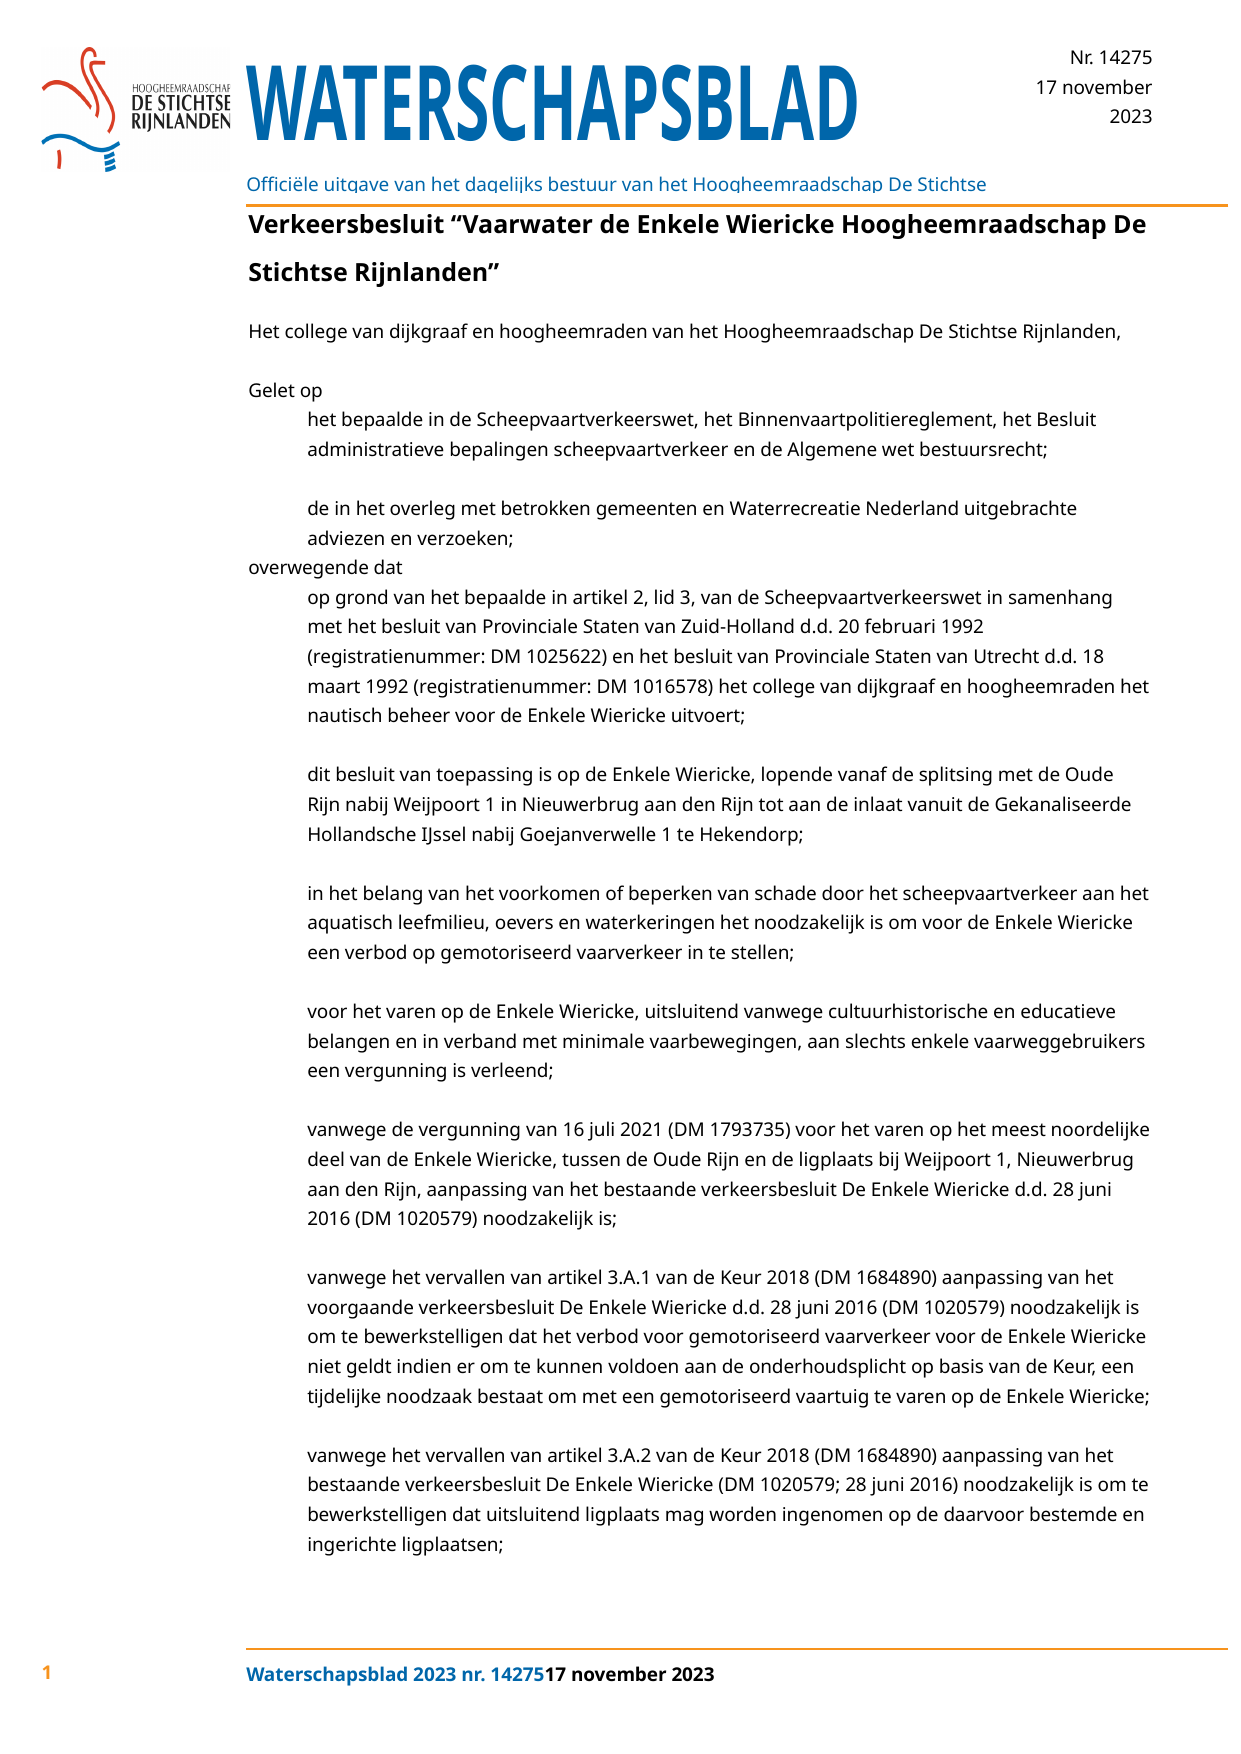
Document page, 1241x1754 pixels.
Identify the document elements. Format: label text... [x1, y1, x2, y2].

list het bepaalde in de Scheepvaartverkeerswet, het Binnenvaartpolitiereglement, het Besluit administratieve bepalingen scheepvaartverkeer en de Algemene wet bestuursrecht; [248, 407, 1152, 462]
list vanwege het vervallen van artikel 3.A.1 van de Keur 2018 (DM 1684890) aanpassing van het voorgaande verkeersbesluit De Enkele Wiericke d.d. 28 juni 2016 (DM 1020579) noodzakelijk is om te bewerkstelligen dat het verbod voor gemotoriseerd vaarverkeer voor de Enkele Wiericke niet geldt indien er om te kunnen voldoen aan de onderhoudsplicht op basis van de Keur, een tijdelijke noodzaak bestaat om met een gemotoriseerd vaartuig te varen op de Enkele Wiericke; [248, 1264, 1152, 1409]
list vanwege het vervallen van artikel 3.A.2 van de Keur 2018 (DM 1684890) aanpassing van het bestaande verkeersbesluit De Enkele Wiericke (DM 1020579; 28 juni 2016) noodzakelijk is om te bewerkstelligen dat uitsluitend ligplaats mag worden ingenomen op de daarvoor bestemde en ingerichte ligplaatsen; [248, 1442, 1152, 1557]
text overwegende dat [248, 554, 1152, 580]
list de in het overleg met betrokken gemeenten en Waterrecreatie Nederland uitgebrachte adviezen en verzoeken; [248, 495, 1152, 551]
text Gelet op [248, 377, 1152, 403]
text Het college van dijkgraaf en hoogheemraden van het Hoogheemraadschap De Stichtse Rijnlanden, [248, 318, 1152, 344]
picture [41, 47, 231, 172]
list dit besluit van toepassing is op de Enkele Wiericke, lopende vanaf de splitsing met de Oude Rijn nabij Weijpoort 1 in Nieuwerbrug aan den Rijn tot aan de inlaat vanuit de Gekanaliseerde Hollandsche IJssel nabij Goejanverwelle 1 te Hekendorp; [248, 762, 1152, 847]
list op grond van het bepaalde in artikel 2, lid 3, van de Scheepvaartverkeerswet in samenhang met het besluit van Provinciale Staten van Zuid-Holland d.d. 20 februari 1992 (registratienummer: DM 1025622) en het besluit van Provinciale Staten van Utrecht d.d. 18 maart 1992 (registratienummer: DM 1016578) het college van dijkgraaf en hoogheemraden het nautisch beheer voor de Enkele Wiericke uitvoert; [248, 584, 1152, 728]
list voor het varen op de Enkele Wiericke, uitsluitend vanwege cultuurhistorische en educatieve belangen en in verband met minimale vaarbewegingen, aan slechts enkele vaarweggebruikers een vergunning is verleend; [248, 998, 1152, 1083]
text Verkeersbesluit “Vaarwater de Enkele Wiericke Hoogheemraadschap De Stichtse Rijnlanden” [248, 207, 1152, 288]
list vanwege de vergunning van 16 juli 2021 (DM 1793735) voor het varen op het meest noordelijke deel van de Enkele Wiericke, tussen de Oude Rijn en de ligplaats bij Weijpoort 1, Nieuwerbrug aan den Rijn, aanpassing van het bestaande verkeersbesluit De Enkele Wiericke d.d. 28 juni 2016 (DM 1020579) noodzakelijk is; [248, 1117, 1152, 1231]
list in het belang van het voorkomen of beperken van schade door het scheepvaartverkeer aan het aquatisch leefmilieu, oevers en waterkeringen het noodzakelijk is om voor de Enkele Wiericke een verbod op gemotoriseerd vaarverkeer in te stellen; [248, 880, 1152, 965]
